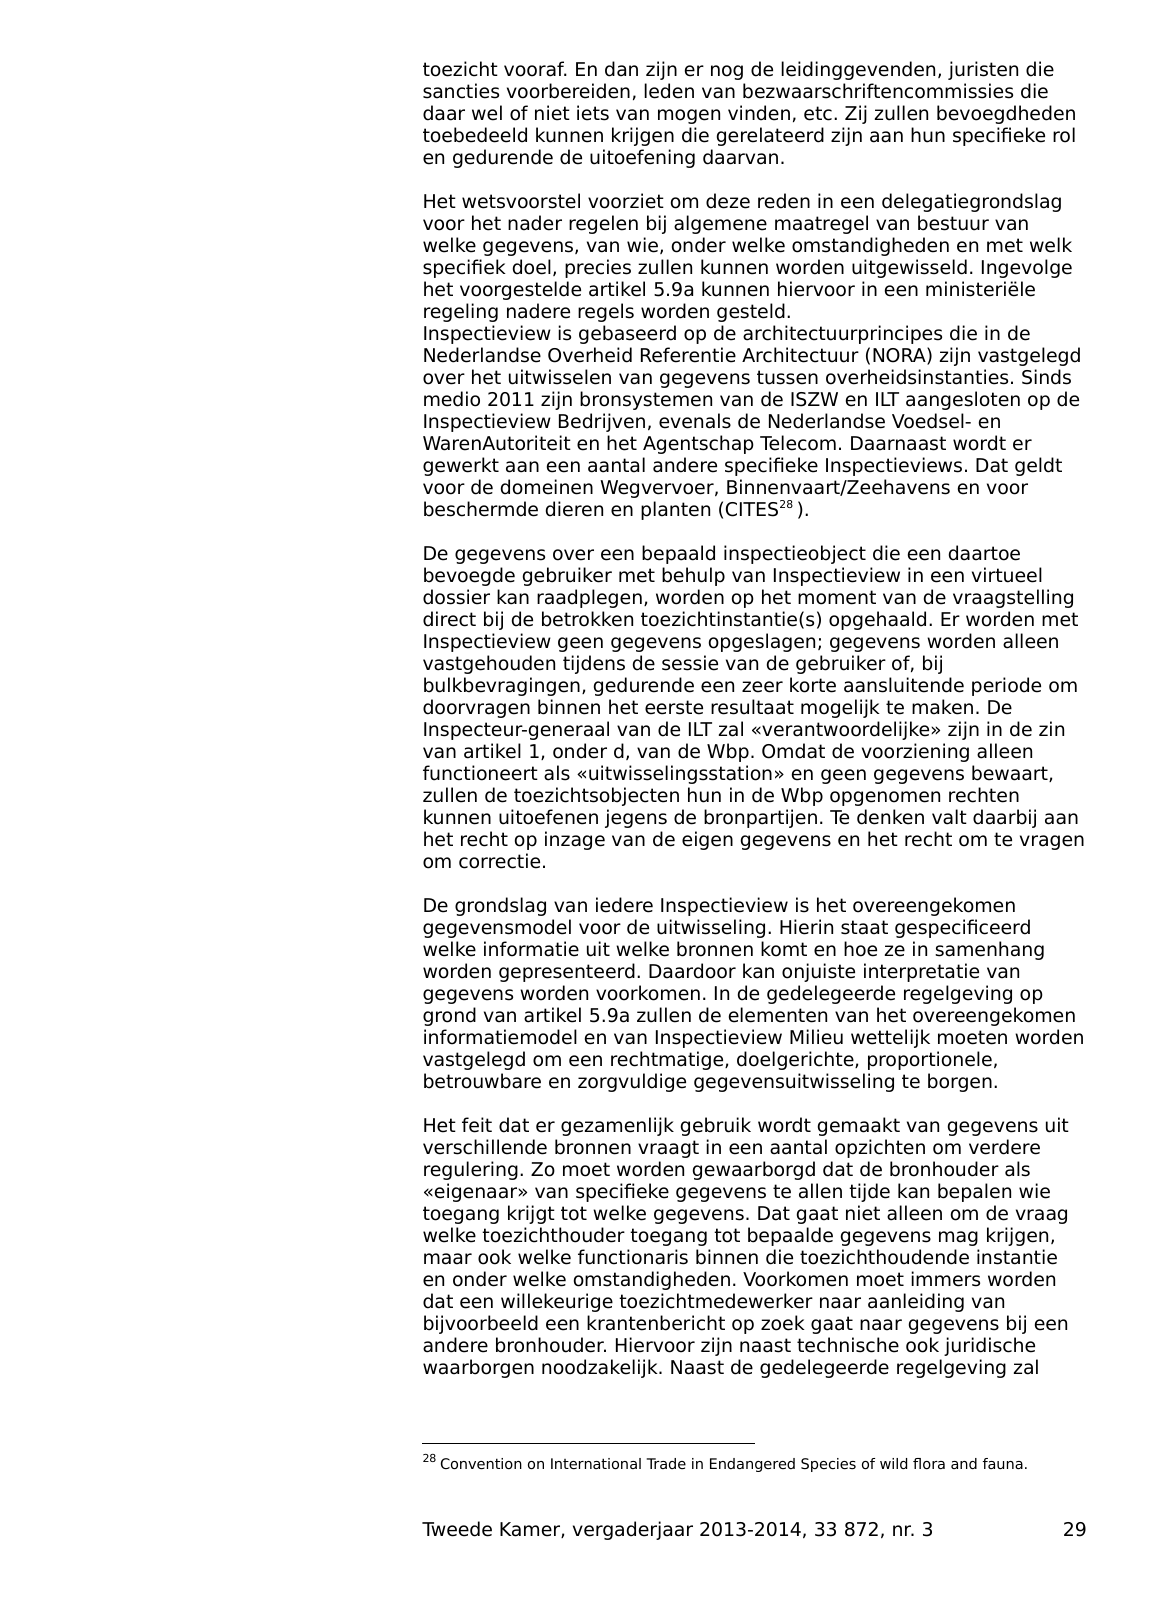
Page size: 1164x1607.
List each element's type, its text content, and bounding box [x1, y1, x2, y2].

text Het wetsvoorstel voorziet om deze reden in een delegatiegrondslag voor het nader regelen bij algemene maatregel van bestuur van welke gegevens, van wie, onder welke omstandigheden en met welk specifiek doel, precies zullen kunnen worden uitgewisseld. Ingevolge het voorgestelde artikel 5.9a kunnen hiervoor in een ministeriële regeling nadere regels worden gesteld. [422, 191, 1087, 323]
text toezicht vooraf. En dan zijn er nog de leidinggevenden, juristen die sancties voorbereiden, leden van bezwaarschriftencommissies die daar wel of niet iets van mogen vinden, etc. Zij zullen bevoegdheden toebedeeld kunnen krijgen die gerelateerd zijn aan hun specifieke rol en gedurende de uitoefening daarvan. [422, 59, 1087, 169]
text Het feit dat er gezamenlijk gebruik wordt gemaakt van gegevens uit verschillende bronnen vraagt in een aantal opzichten om verdere regulering. Zo moet worden gewaarborgd dat de bronhouder als «eigenaar» van specifieke gegevens te allen tijde kan bepalen wie toegang krijgt tot welke gegevens. Dat gaat niet alleen om de vraag welke toezichthouder toegang tot bepaalde gegevens mag krijgen, maar ook welke functionaris binnen die toezichthoudende instantie en onder welke omstandigheden. Voorkomen moet immers worden dat een willekeurige toezichtmedewerker naar aanleiding van bijvoorbeeld een krantenbericht op zoek gaat naar gegevens bij een andere bronhouder. Hiervoor zijn naast technische ook juridische waarborgen noodzakelijk. Naast de gedelegeerde regelgeving zal [422, 1115, 1087, 1379]
text De grondslag van iedere Inspectieview is het overeengekomen gegevensmodel voor de uitwisseling. Hierin staat gespecificeerd welke informatie uit welke bronnen komt en hoe ze in samenhang worden gepresenteerd. Daardoor kan onjuiste interpretatie van gegevens worden voorkomen. In de gedelegeerde regelgeving op grond van artikel 5.9a zullen de elementen van het overeengekomen informatiemodel en van Inspectieview Milieu wettelijk moeten worden vastgelegd om een rechtmatige, doelgerichte, proportionele, betrouwbare en zorgvuldige gegevensuitwisseling te borgen. [422, 895, 1087, 1093]
text Convention on International Trade in Endangered Species of wild flora and fauna. [422, 1452, 1087, 1474]
text De gegevens over een bepaald inspectieobject die een daartoe bevoegde gebruiker met behulp van Inspectieview in een virtueel dossier kan raadplegen, worden op het moment van de vraagstelling direct bij de betrokken toezichtinstantie(s) opgehaald. Er worden met Inspectieview geen gegevens opgeslagen; gegevens worden alleen vastgehouden tijdens de sessie van de gebruiker of, bij bulkbevragingen, gedurende een zeer korte aansluitende periode om doorvragen binnen het eerste resultaat mogelijk te maken. De Inspecteur-generaal van de ILT zal «verantwoordelijke» zijn in de zin van artikel 1, onder d, van de Wbp. Omdat de voorziening alleen functioneert als «uitwisselingsstation» en geen gegevens bewaart, zullen de toezichtsobjecten hun in de Wbp opgenomen rechten kunnen uitoefenen jegens de bronpartijen. Te denken valt daarbij aan het recht op inzage van de eigen gegevens en het recht om te vragen om correctie. [422, 543, 1087, 873]
text Inspectieview is gebaseerd op de architectuurprincipes die in de Nederlandse Overheid Referentie Architectuur (NORA) zijn vastgelegd over het uitwisselen van gegevens tussen overheidsinstanties. Sinds medio 2011 zijn bronsystemen van de ISZW en ILT aangesloten op de Inspectieview Bedrijven, evenals de Nederlandse Voedsel- en WarenAutoriteit en het Agentschap Telecom. Daarnaast wordt er gewerkt aan een aantal andere specifieke Inspectieviews. Dat geldt voor de domeinen Wegvervoer, Binnenvaart/Zeehavens en voor beschermde dieren en planten (CITES). [422, 323, 1087, 521]
